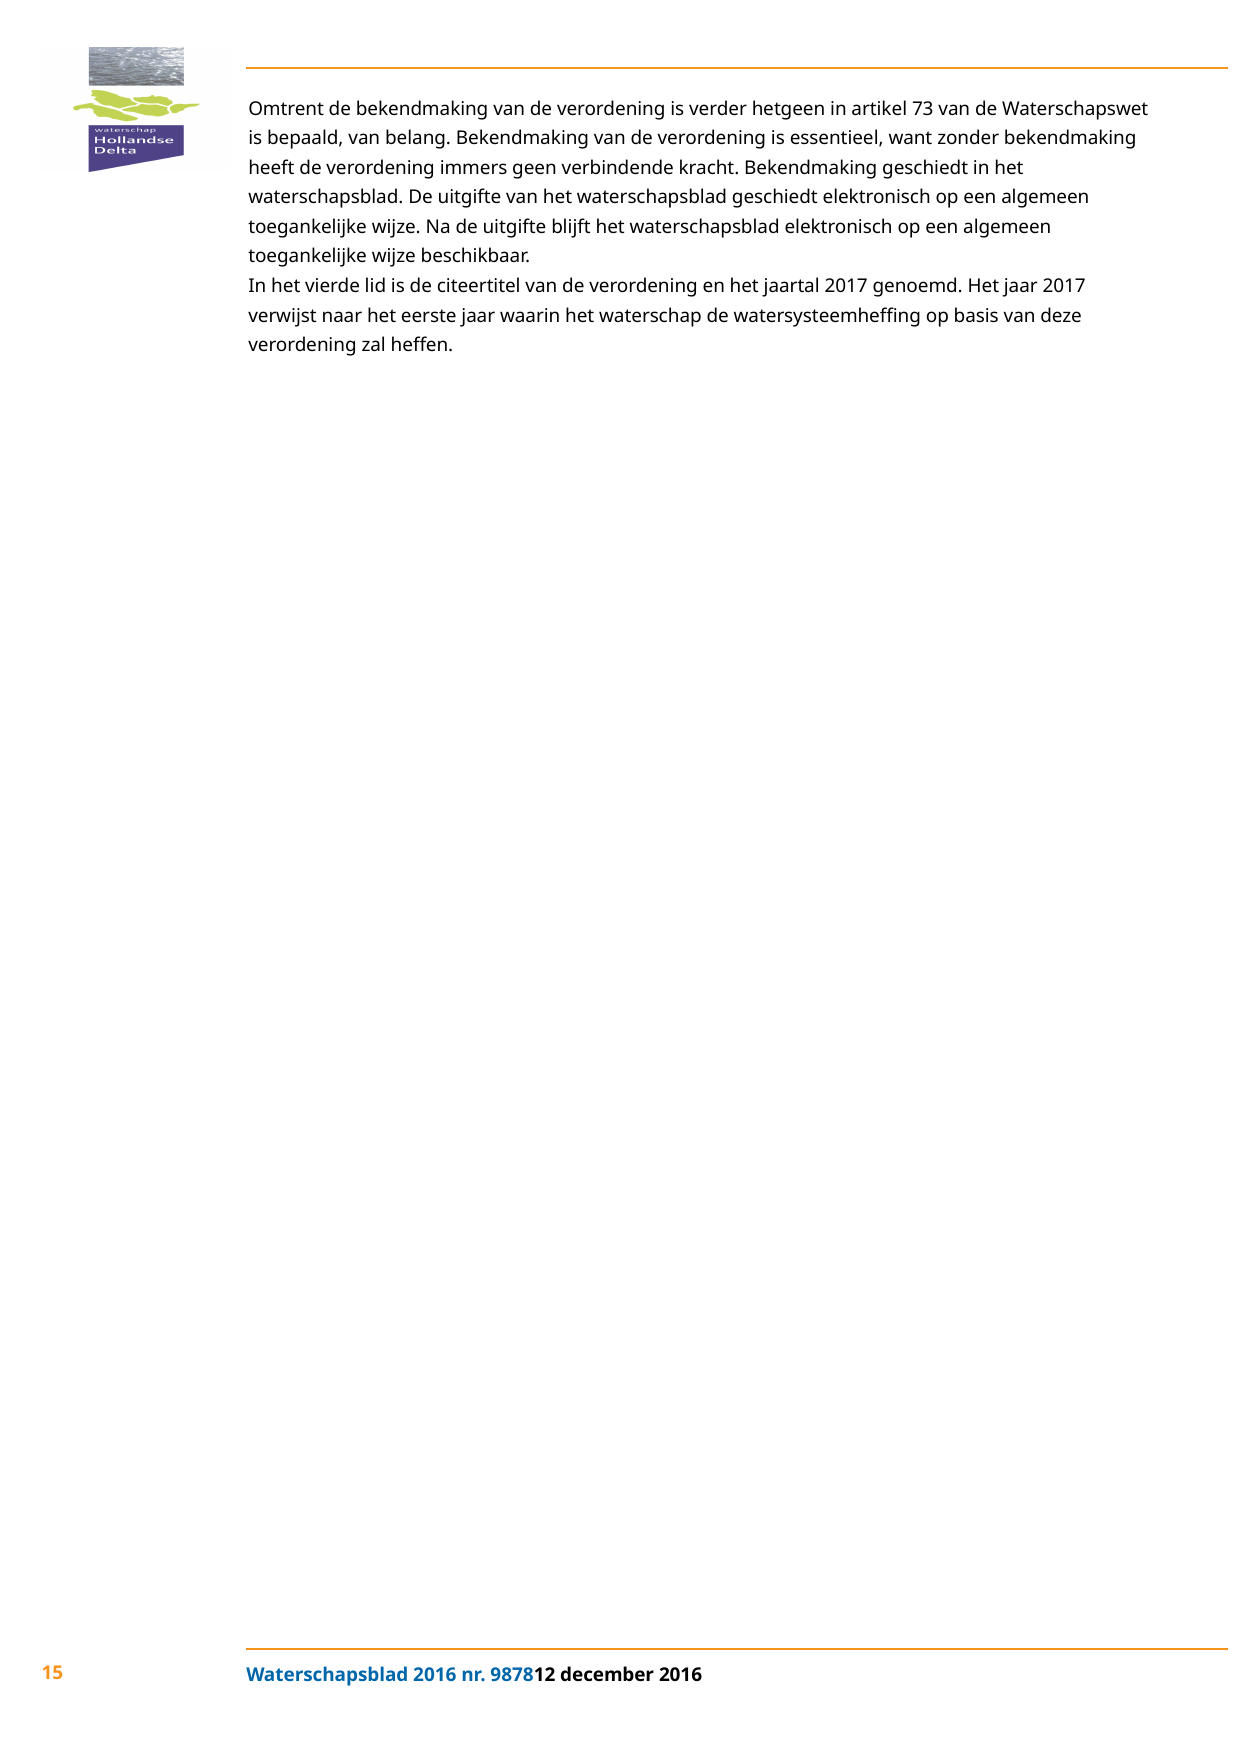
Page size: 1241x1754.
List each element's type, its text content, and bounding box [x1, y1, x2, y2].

picture [41, 47, 231, 172]
text In het vierde lid is de citeertitel van de verordening en het jaartal 2017 genoemd. Het jaar 2017 verwijst naar het eerste jaar waarin het waterschap de watersysteemheffing op basis van deze verordening zal heffen. [248, 272, 1152, 357]
text Omtrent de bekendmaking van de verordening is verder hetgeen in artikel 73 van de Waterschapswet is bepaald, van belang. Bekendmaking van de verordening is essentieel, want zonder bekendmaking heeft de verordening immers geen verbindende kracht. Bekendmaking geschiedt in het waterschapsblad. De uitgifte van het waterschapsblad geschiedt elektronisch op een algemeen toegankelijke wijze. Na de uitgifte blijft het waterschapsblad elektronisch op een algemeen toegankelijke wijze beschikbaar. [248, 95, 1152, 268]
